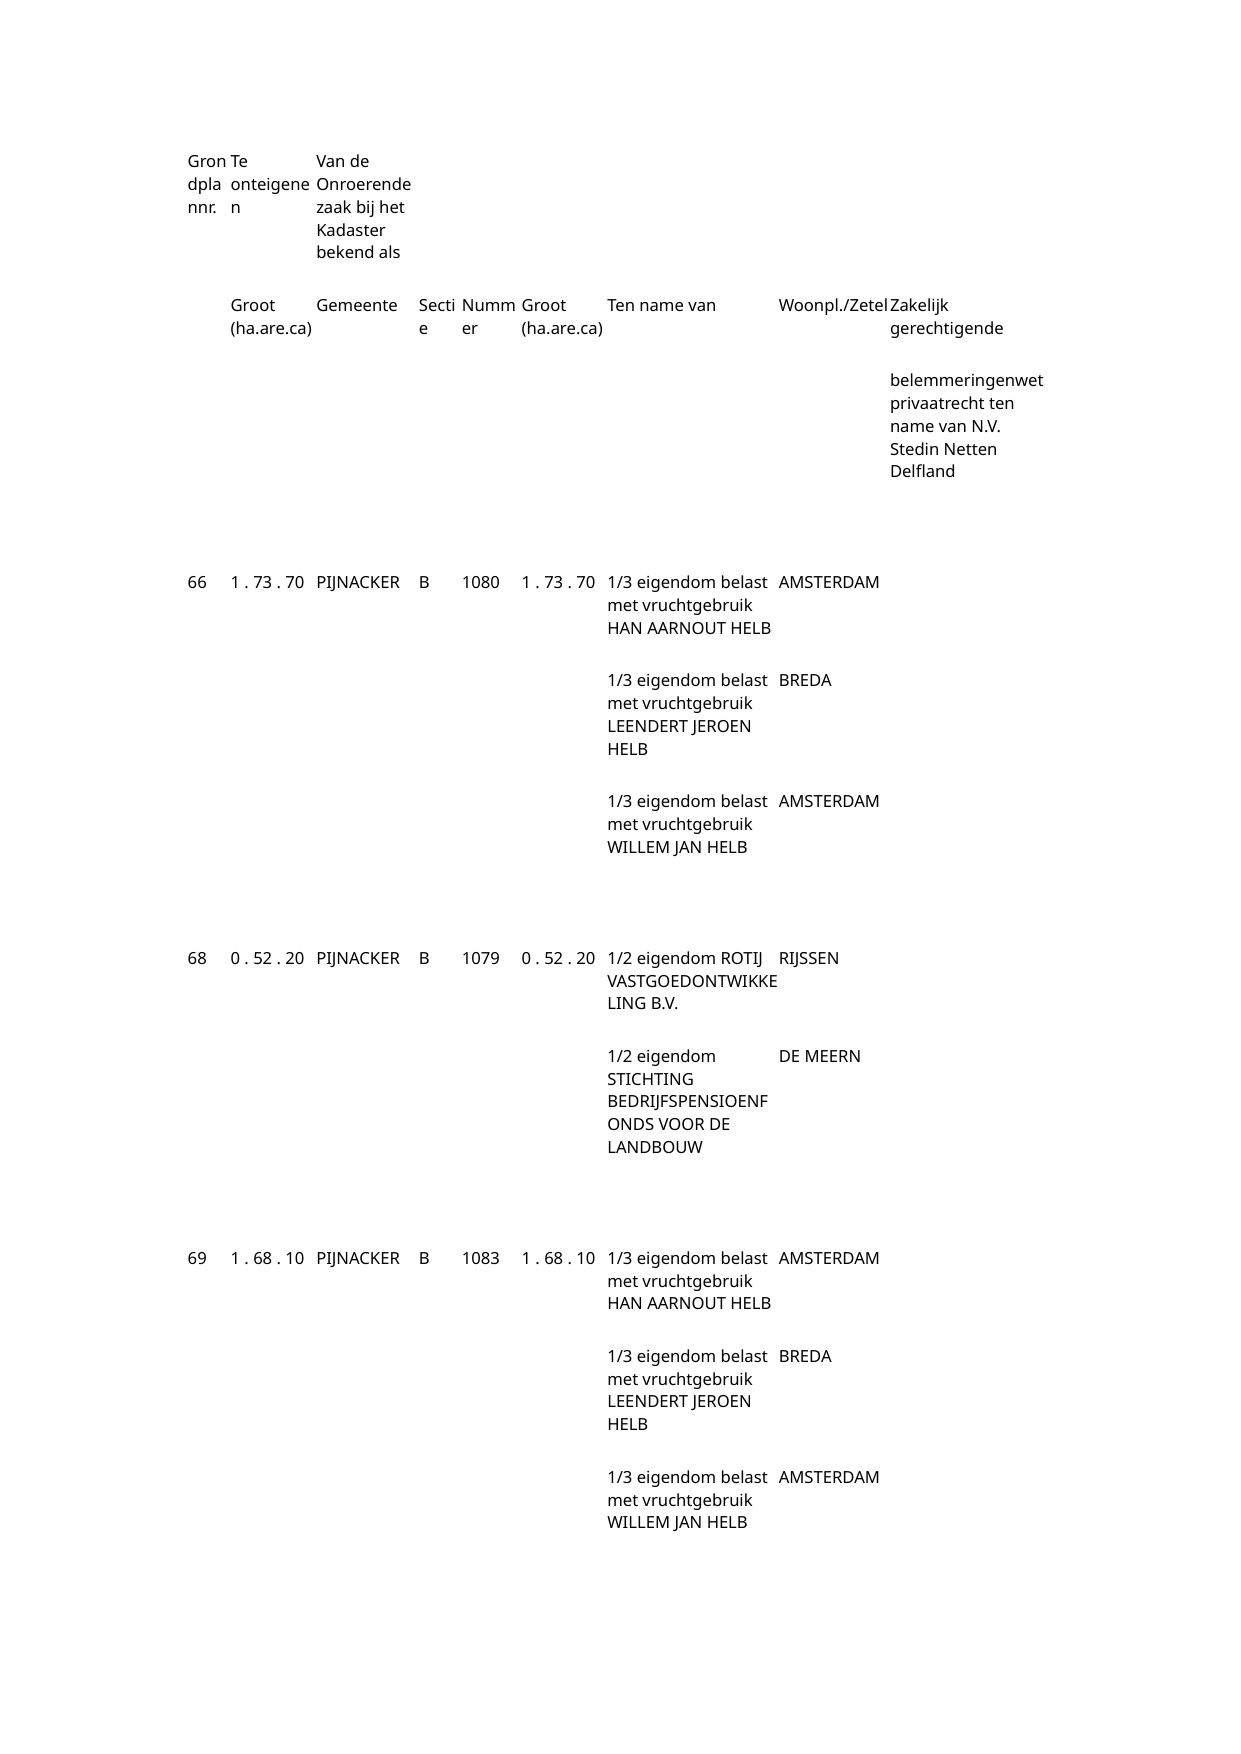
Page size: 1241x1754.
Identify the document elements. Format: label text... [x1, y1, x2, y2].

table_cell 68 [188, 946, 230, 1044]
table_cell Zakelijk gerechtigende [890, 294, 1053, 369]
table_cell [188, 369, 230, 512]
table_cell B [419, 571, 462, 669]
table_cell AMSTERDAM [779, 1466, 890, 1564]
table_cell 1/3 eigendom belast met vruchtgebruik LEENDERT JEROEN HELB [607, 1345, 778, 1466]
table_cell 1/3 eigendom belast met vruchtgebruik WILLEM JAN HELB [607, 1466, 778, 1564]
table_cell [316, 1188, 419, 1247]
table_cell Groot (ha.are.ca) [230, 294, 316, 369]
table_cell Nummer [462, 294, 521, 369]
table_header Grondplannr. [188, 150, 230, 369]
table_cell 1 . 73 . 70 [230, 571, 316, 669]
table_cell [230, 513, 316, 571]
table_cell 1/3 eigendom belast met vruchtgebruik HAN AARNOUT HELB [607, 571, 778, 669]
table_header [890, 150, 1053, 293]
table_cell [607, 513, 778, 571]
table_cell AMSTERDAM [779, 1247, 890, 1345]
table_cell PIJNACKER [316, 946, 419, 1044]
table_cell B [419, 946, 462, 1044]
table_header [521, 150, 607, 293]
table_cell [462, 1345, 521, 1466]
table_cell [521, 1045, 607, 1188]
table_cell [890, 571, 1053, 669]
table_cell [521, 669, 607, 790]
table_cell [188, 790, 230, 888]
table_cell [316, 1345, 419, 1466]
table_cell [890, 946, 1053, 1044]
table_cell [779, 513, 890, 571]
table_cell 69 [188, 1247, 230, 1345]
table_cell belemmeringenwet privaatrecht ten name van N.V. Stedin Netten Delfland [890, 369, 1053, 512]
table_cell [188, 1045, 230, 1188]
table_cell 1/3 eigendom belast met vruchtgebruik LEENDERT JEROEN HELB [607, 669, 778, 790]
table_cell [462, 513, 521, 571]
table_cell [607, 888, 778, 946]
table_cell [230, 1188, 316, 1247]
table_cell [230, 1045, 316, 1188]
table_header [419, 150, 462, 293]
table_cell [188, 1188, 230, 1247]
table_cell [607, 369, 778, 512]
table_header Te onteigenen [230, 150, 316, 293]
table_cell 1/2 eigendom ROTIJ VASTGOEDONTWIKKELING B.V. [607, 946, 778, 1044]
table_cell [230, 1345, 316, 1466]
table_header Van de Onroerende zaak bij het Kadaster bekend als [316, 150, 419, 293]
table_cell BREDA [779, 1345, 890, 1466]
table_cell PIJNACKER [316, 1247, 419, 1345]
table_cell DE MEERN [779, 1045, 890, 1188]
table_cell [521, 790, 607, 888]
table_cell [890, 1345, 1053, 1466]
table_cell [316, 369, 419, 512]
table_cell [230, 888, 316, 946]
table_cell [890, 1045, 1053, 1188]
table_cell [890, 1188, 1053, 1247]
table_cell 1080 [462, 571, 521, 669]
table_cell [419, 1045, 462, 1188]
table_cell 0 . 52 . 20 [521, 946, 607, 1044]
table_cell Groot (ha.are.ca) [521, 294, 607, 369]
table_cell [230, 369, 316, 512]
table_cell [316, 790, 419, 888]
table_cell [462, 1045, 521, 1188]
table_cell [462, 1466, 521, 1564]
table_cell [188, 888, 230, 946]
table_cell [890, 1247, 1053, 1345]
table_cell [462, 669, 521, 790]
table_cell [419, 513, 462, 571]
table_cell [419, 1345, 462, 1466]
table_cell [462, 1188, 521, 1247]
table_cell [419, 369, 462, 512]
table_cell [521, 513, 607, 571]
table_cell 1 . 68 . 10 [230, 1247, 316, 1345]
table_cell AMSTERDAM [779, 571, 890, 669]
table_cell [419, 669, 462, 790]
table_cell 66 [188, 571, 230, 669]
table_cell [419, 888, 462, 946]
table_cell [462, 369, 521, 512]
table_cell [890, 669, 1053, 790]
table_cell [419, 1466, 462, 1564]
table_cell [521, 1188, 607, 1247]
table_cell [230, 1466, 316, 1564]
table_header [607, 150, 778, 293]
table_cell 1/2 eigendom STICHTING BEDRIJFSPENSIOENFONDS VOOR DE LANDBOUW [607, 1045, 778, 1188]
table_cell 1/3 eigendom belast met vruchtgebruik WILLEM JAN HELB [607, 790, 778, 888]
table_cell [890, 1466, 1053, 1564]
table_cell Gemeente [316, 294, 419, 369]
table_cell AMSTERDAM [779, 790, 890, 888]
table_cell [779, 888, 890, 946]
table_cell [316, 1045, 419, 1188]
table_cell [316, 513, 419, 571]
table_cell [521, 1466, 607, 1564]
table_cell [779, 369, 890, 512]
table_cell [462, 888, 521, 946]
table_cell [419, 1188, 462, 1247]
table_cell 1083 [462, 1247, 521, 1345]
table_cell [316, 1466, 419, 1564]
table_cell [607, 1188, 778, 1247]
table_cell Woonpl./Zetel [779, 294, 890, 369]
table_cell [521, 888, 607, 946]
table_cell 1 . 73 . 70 [521, 571, 607, 669]
table_cell [462, 790, 521, 888]
table_cell Sectie [419, 294, 462, 369]
table_cell [521, 369, 607, 512]
table_cell B [419, 1247, 462, 1345]
table_cell PIJNACKER [316, 571, 419, 669]
table_cell [316, 669, 419, 790]
table_cell BREDA [779, 669, 890, 790]
table_cell 1079 [462, 946, 521, 1044]
table_cell [230, 669, 316, 790]
table_cell 1 . 68 . 10 [521, 1247, 607, 1345]
table_cell [316, 888, 419, 946]
table_cell RIJSSEN [779, 946, 890, 1044]
table_cell 0 . 52 . 20 [230, 946, 316, 1044]
table_cell [188, 669, 230, 790]
table_cell [188, 513, 230, 571]
table_cell [419, 790, 462, 888]
table_header [462, 150, 521, 293]
table_cell [188, 1345, 230, 1466]
table_cell [890, 513, 1053, 571]
table_cell [230, 790, 316, 888]
table_cell 1/3 eigendom belast met vruchtgebruik HAN AARNOUT HELB [607, 1247, 778, 1345]
table_header [779, 150, 890, 293]
table_cell Ten name van [607, 294, 778, 369]
table_cell [779, 1188, 890, 1247]
table_cell [890, 888, 1053, 946]
table_cell [890, 790, 1053, 888]
table_cell [188, 1466, 230, 1564]
table_cell [521, 1345, 607, 1466]
